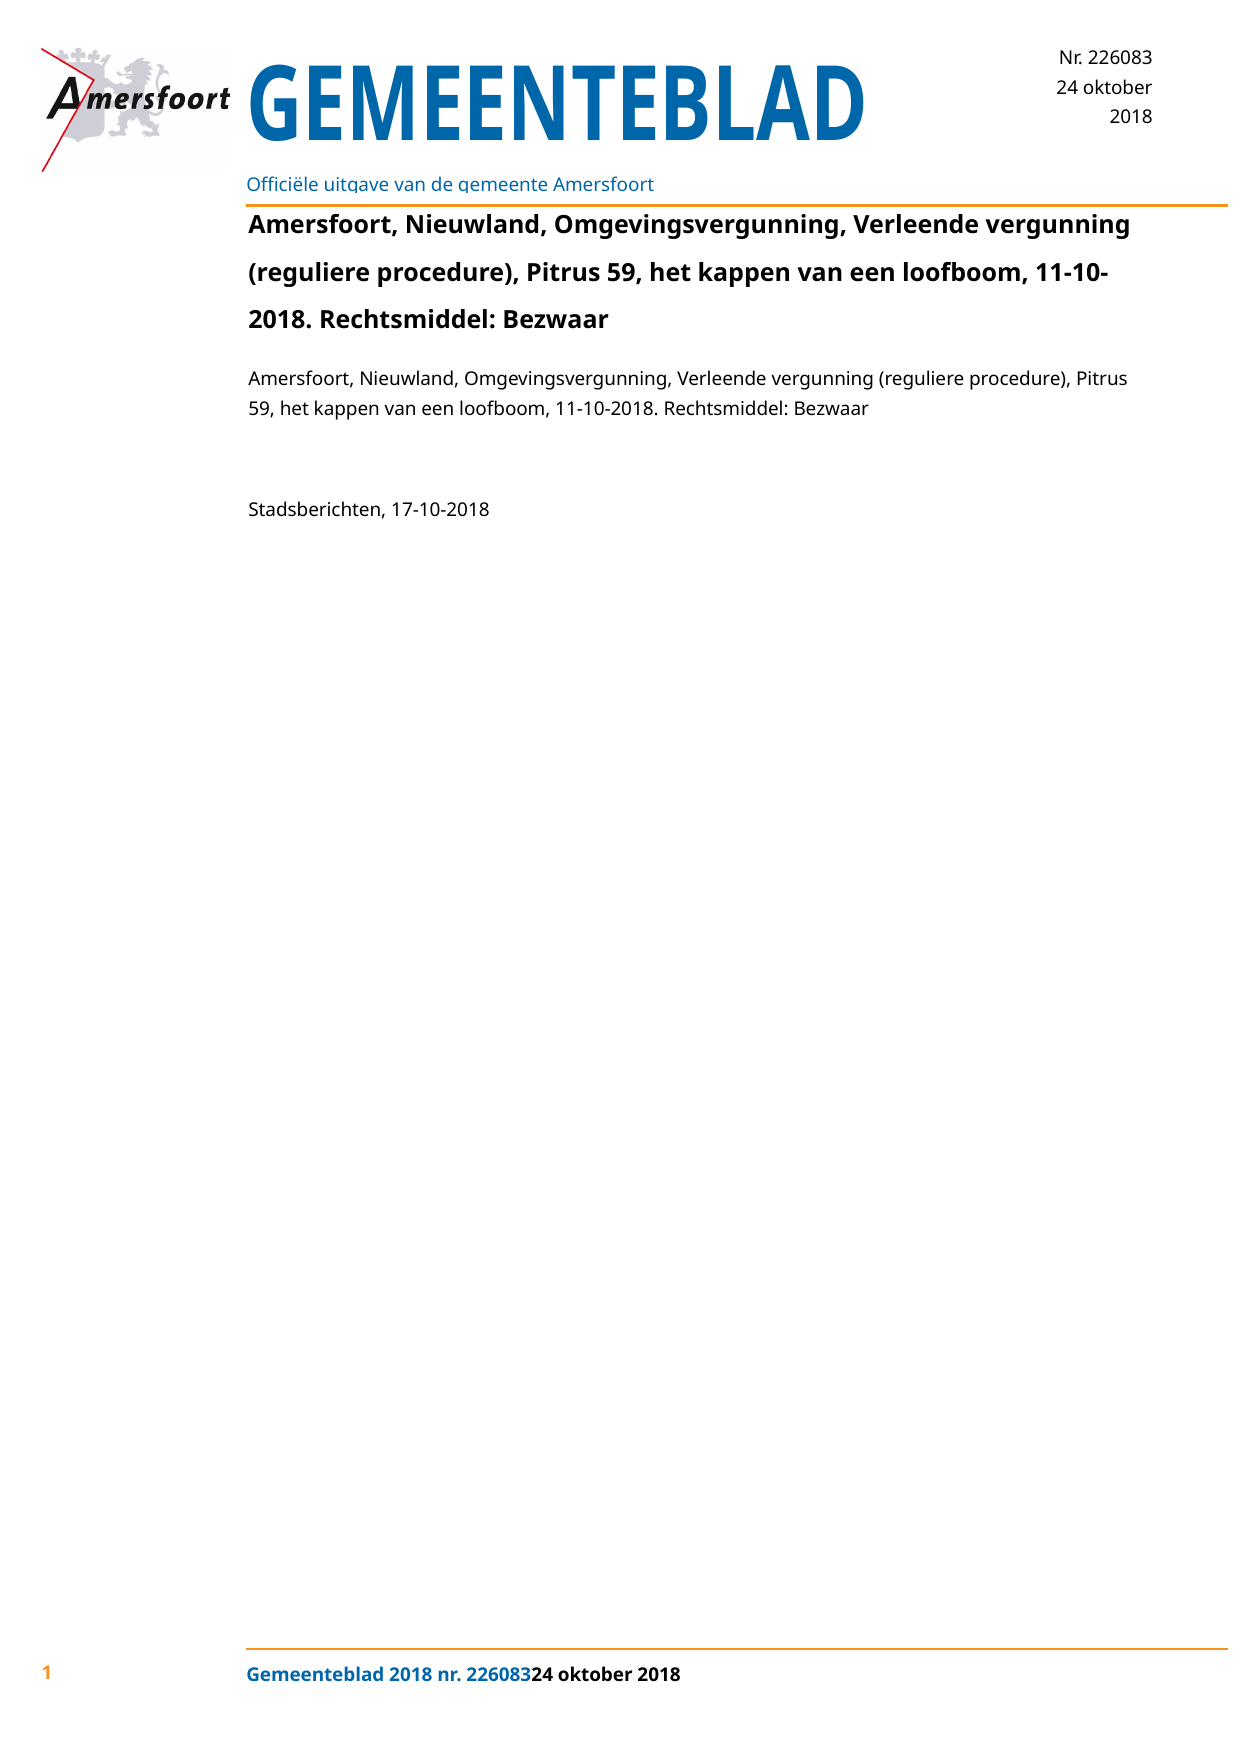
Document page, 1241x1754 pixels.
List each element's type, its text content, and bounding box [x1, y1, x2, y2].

text Amersfoort, Nieuwland, Omgevingsvergunning, Verleende vergunning (reguliere procedure), Pitrus 59, het kappen van een loofboom, 11-10-2018. Rechtsmiddel: Bezwaar [248, 366, 1152, 421]
picture [41, 47, 231, 172]
text Stadsberichten, 17-10-2018 [248, 496, 1152, 522]
text Amersfoort, Nieuwland, Omgevingsvergunning, Verleende vergunning (reguliere procedure), Pitrus 59, het kappen van een loofboom, 11-10-2018. Rechtsmiddel: Bezwaar [248, 207, 1152, 336]
